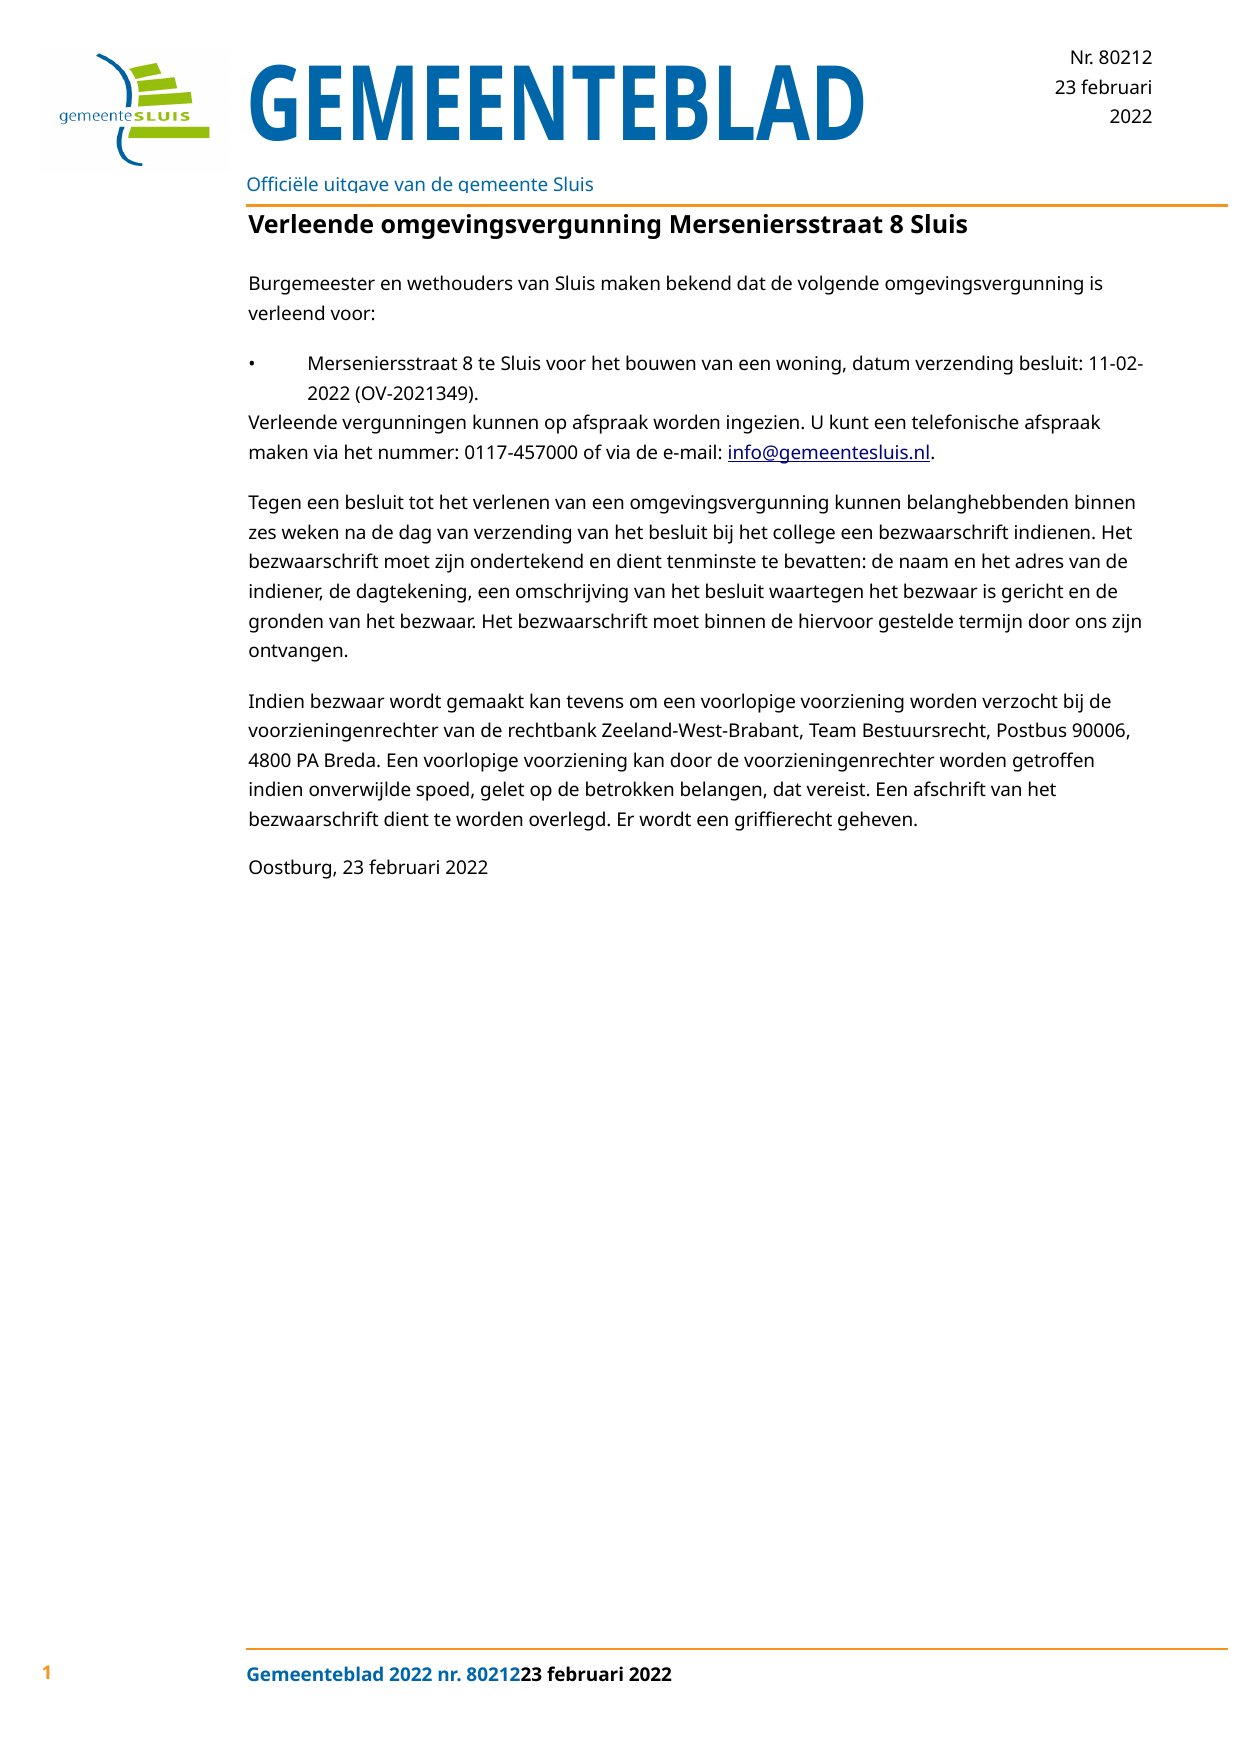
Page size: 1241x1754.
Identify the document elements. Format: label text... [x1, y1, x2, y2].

text Verleende omgevingsvergunning Merseniersstraat 8 Sluis [248, 207, 1152, 241]
text Indien bezwaar wordt gemaakt kan tevens om een voorlopige voorziening worden verzocht bij de voorzieningenrechter van de rechtbank Zeeland-West-Brabant, Team Bestuursrecht, Postbus 90006, 4800 PA Breda. Een voorlopige voorziening kan door de voorzieningenrechter worden getroffen indien onverwijlde spoed, gelet op de betrokken belangen, dat vereist. Een afschrift van het bezwaarschrift dient te worden overlegd. Er wordt een griffierecht geheven. [248, 688, 1152, 832]
picture [41, 47, 231, 172]
text Oostburg, 23 februari 2022 [248, 854, 1152, 880]
text Tegen een besluit tot het verlenen van een omgevingsvergunning kunnen belanghebbenden binnen zes weken na de dag van verzending van het besluit bij het college een bezwaarschrift indienen. Het bezwaarschrift moet zijn ondertekend en dient tenminste te bevatten: de naam en het adres van de indiener, de dagtekening, een omschrijving van het besluit waartegen het bezwaar is gericht en de gronden van het bezwaar. Het bezwaarschrift moet binnen de hiervoor gestelde termijn door ons zijn ontvangen. [248, 489, 1152, 663]
text Verleende vergunningen kunnen op afspraak worden ingezien. U kunt een telefonische afspraak maken via het nummer: 0117-457000 of via de e-mail: info@gemeentesluis.nl. [248, 409, 1152, 465]
text Burgemeester en wethouders van Sluis maken bekend dat de volgende omgevingsvergunning is verleend voor: [248, 270, 1152, 326]
list Merseniersstraat 8 te Sluis voor het bouwen van een woning, datum verzending besluit: 11-02-2022 (OV-2021349). [248, 350, 1152, 406]
